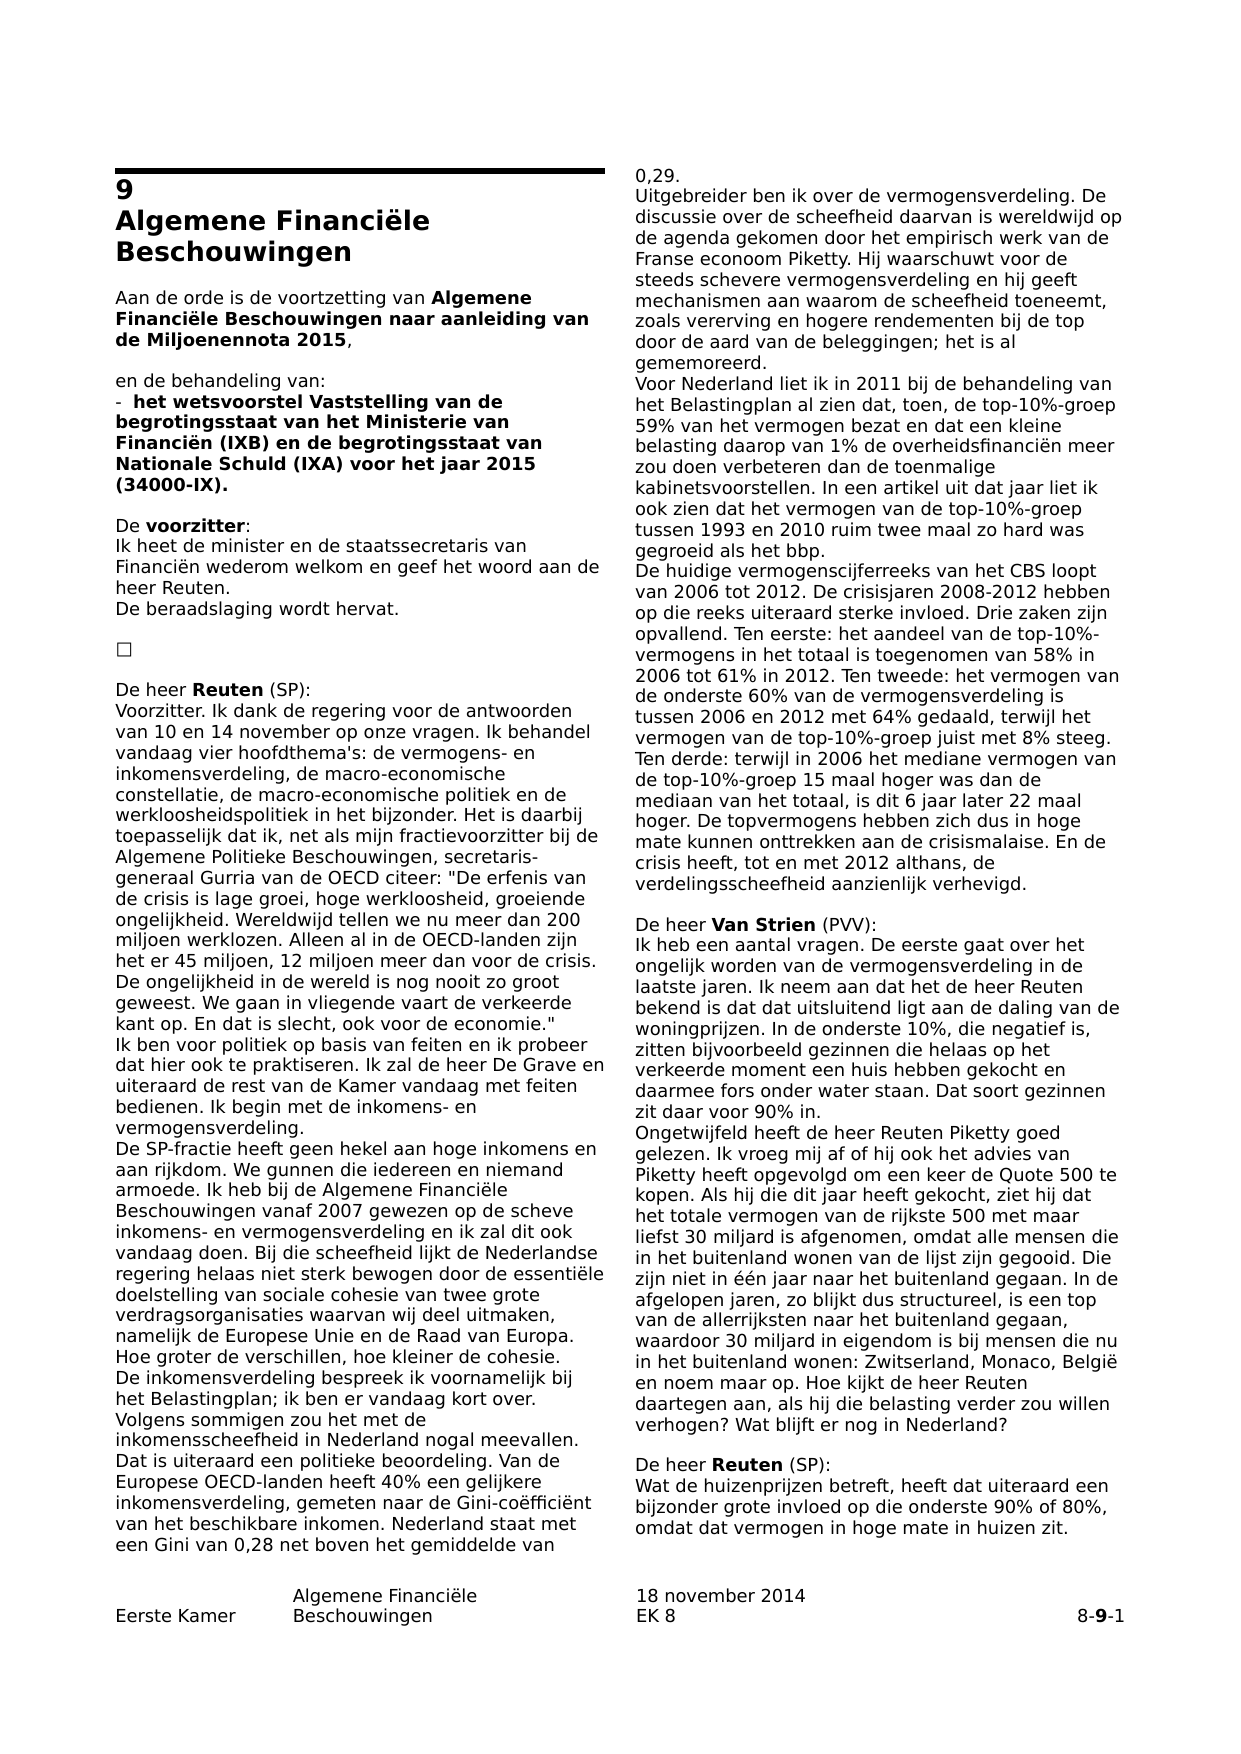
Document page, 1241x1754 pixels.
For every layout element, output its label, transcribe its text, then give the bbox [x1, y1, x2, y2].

text De heer Reuten (SP): [635, 1455, 1125, 1476]
text Wat de huizenprijzen betreft, heeft dat uiteraard een bijzonder grote invloed op die onderste 90% of 80%, omdat dat vermogen in hoge mate in huizen zit. [635, 1476, 1125, 1538]
text Voor Nederland liet ik in 2011 bij de behandeling van het Belastingplan al zien dat, toen, de top-10%-groep 59% van het vermogen bezat en dat een kleine belasting daarop van 1% de overheidsfinanciën meer zou doen verbeteren dan de toenmalige kabinetsvoorstellen. In een artikel uit dat jaar liet ik ook zien dat het vermogen van de top-10%-groep tussen 1993 en 2010 ruim twee maal zo hard was gegroeid als het bbp. [635, 374, 1125, 561]
text ⬜ [115, 639, 605, 660]
text De voorzitter: [115, 516, 605, 536]
text De beraadslaging wordt hervat. [115, 599, 605, 619]
text De huidige vermogenscijferreeks van het CBS loopt van 2006 tot 2012. De crisisjaren 2008-2012 hebben op die reeks uiteraard sterke invloed. Drie zaken zijn opvallend. Ten eerste: het aandeel van de top-10%-vermogens in het totaal is toegenomen van 58% in 2006 tot 61% in 2012. Ten tweede: het vermogen van de onderste 60% van de vermogensverdeling is tussen 2006 en 2012 met 64% gedaald, terwijl het vermogen van de top-10%-groep juist met 8% steeg. Ten derde: terwijl in 2006 het mediane vermogen van de top-10%-groep 15 maal hoger was dan de mediaan van het totaal, is dit 6 jaar later 22 maal hoger. De topvermogens hebben zich dus in hoge mate kunnen onttrekken aan de crisismalaise. En de crisis heeft, tot en met 2012 althans, de verdelingsscheefheid aanzienlijk verhevigd. [635, 561, 1125, 894]
text De SP-fractie heeft geen hekel aan hoge inkomens en aan rijkdom. We gunnen die iedereen en niemand armoede. Ik heb bij de Algemene Financiële Beschouwingen vanaf 2007 gewezen op de scheve inkomens- en vermogensverdeling en ik zal dit ook vandaag doen. Bij die scheefheid lijkt de Nederlandse regering helaas niet sterk bewogen door de essentiële doelstelling van sociale cohesie van twee grote verdragsorganisaties waarvan wij deel uitmaken, namelijk de Europese Unie en de Raad van Europa. Hoe groter de verschillen, hoe kleiner de cohesie. [115, 1138, 605, 1368]
text Ik heb een aantal vragen. De eerste gaat over het ongelijk worden van de vermogensverdeling in de laatste jaren. Ik neem aan dat het de heer Reuten bekend is dat dat uitsluitend ligt aan de daling van de woningprijzen. In de onderste 10%, die negatief is, zitten bijvoorbeeld gezinnen die helaas op het verkeerde moment een huis hebben gekocht en daarmee fors onder water staan. Dat soort gezinnen zit daar voor 90% in. [635, 935, 1125, 1123]
text De inkomensverdeling bespreek ik voornamelijk bij het Belastingplan; ik ben er vandaag kort over. Volgens sommigen zou het met de inkomensscheefheid in Nederland nogal meevallen. Dat is uiteraard een politieke beoordeling. Van de Europese OECD-landen heeft 40% een gelijkere inkomensverdeling, gemeten naar de Gini-coëfficiënt van het beschikbare inkomen. Nederland staat met een Gini van 0,28 net boven het gemiddelde van [115, 1368, 605, 1555]
text 0,29. [635, 165, 1125, 186]
text Uitgebreider ben ik over de vermogensverdeling. De discussie over de scheefheid daarvan is wereldwijd op de agenda gekomen door het empirisch werk van de Franse econoom Piketty. Hij waarschuwt voor de steeds schevere vermogensverdeling en hij geeft mechanismen aan waarom de scheefheid toeneemt, zoals vererving en hogere rendementen bij de top door de aard van de beleggingen; het is al gememoreerd. [635, 186, 1125, 374]
text Voorzitter. Ik dank de regering voor de antwoorden van 10 en 14 november op onze vragen. Ik behandel vandaag vier hoofdthema's: de vermogens- en inkomensverdeling, de macro-economische constellatie, de macro-economische politiek en de werkloosheidspolitiek in het bijzonder. Het is daarbij toepasselijk dat ik, net als mijn fractievoorzitter bij de Algemene Politieke Beschouwingen, secretaris-generaal Gurria van de OECD citeer: "De erfenis van de crisis is lage groei, hoge werkloosheid, groeiende ongelijkheid. Wereldwijd tellen we nu meer dan 200 miljoen werklozen. Alleen al in de OECD-landen zijn het er 45 miljoen, 12 miljoen meer dan voor de crisis. De ongelijkheid in de wereld is nog nooit zo groot geweest. We gaan in vliegende vaart de verkeerde kant op. En dat is slecht, ook voor de economie." [115, 701, 605, 1034]
text Ongetwijfeld heeft de heer Reuten Piketty goed gelezen. Ik vroeg mij af of hij ook het advies van Piketty heeft opgevolgd om een keer de Quote 500 te kopen. Als hij die dit jaar heeft gekocht, ziet hij dat het totale vermogen van de rijkste 500 met maar liefst 30 miljard is afgenomen, omdat alle mensen die in het buitenland wonen van de lijst zijn gegooid. Die zijn niet in één jaar naar het buitenland gegaan. In de afgelopen jaren, zo blijkt dus structureel, is een top van de allerrijksten naar het buitenland gegaan, waardoor 30 miljard in eigendom is bij mensen die nu in het buitenland wonen: Zwitserland, Monaco, België en noem maar op. Hoe kijkt de heer Reuten daartegen aan, als hij die belasting verder zou willen verhogen? Wat blijft er nog in Nederland? [635, 1123, 1125, 1435]
list het wetsvoorstel Vaststelling van de begrotingsstaat van het Ministerie van Financiën (IXB) en de begrotingsstaat van Nationale Schuld (IXA) voor het jaar 2015 (34000-IX). [115, 391, 605, 496]
text Aan de orde is de voortzetting van Algemene Financiële Beschouwingen naar aanleiding van de Miljoenennota 2015, [115, 288, 605, 351]
text en de behandeling van: [115, 371, 605, 391]
text Ik ben voor politiek op basis van feiten en ik probeer dat hier ook te praktiseren. Ik zal de heer De Grave en uiteraard de rest van de Kamer vandaag met feiten bedienen. Ik begin met de inkomens- en vermogensverdeling. [115, 1034, 605, 1138]
text Ik heet de minister en de staatssecretaris van Financiën wederom welkom en geef het woord aan de heer Reuten. [115, 536, 605, 599]
title 9 Algemene Financiële Beschouwingen [115, 174, 605, 268]
text De heer Reuten (SP): [115, 680, 605, 701]
text De heer Van Strien (PVV): [635, 914, 1125, 935]
